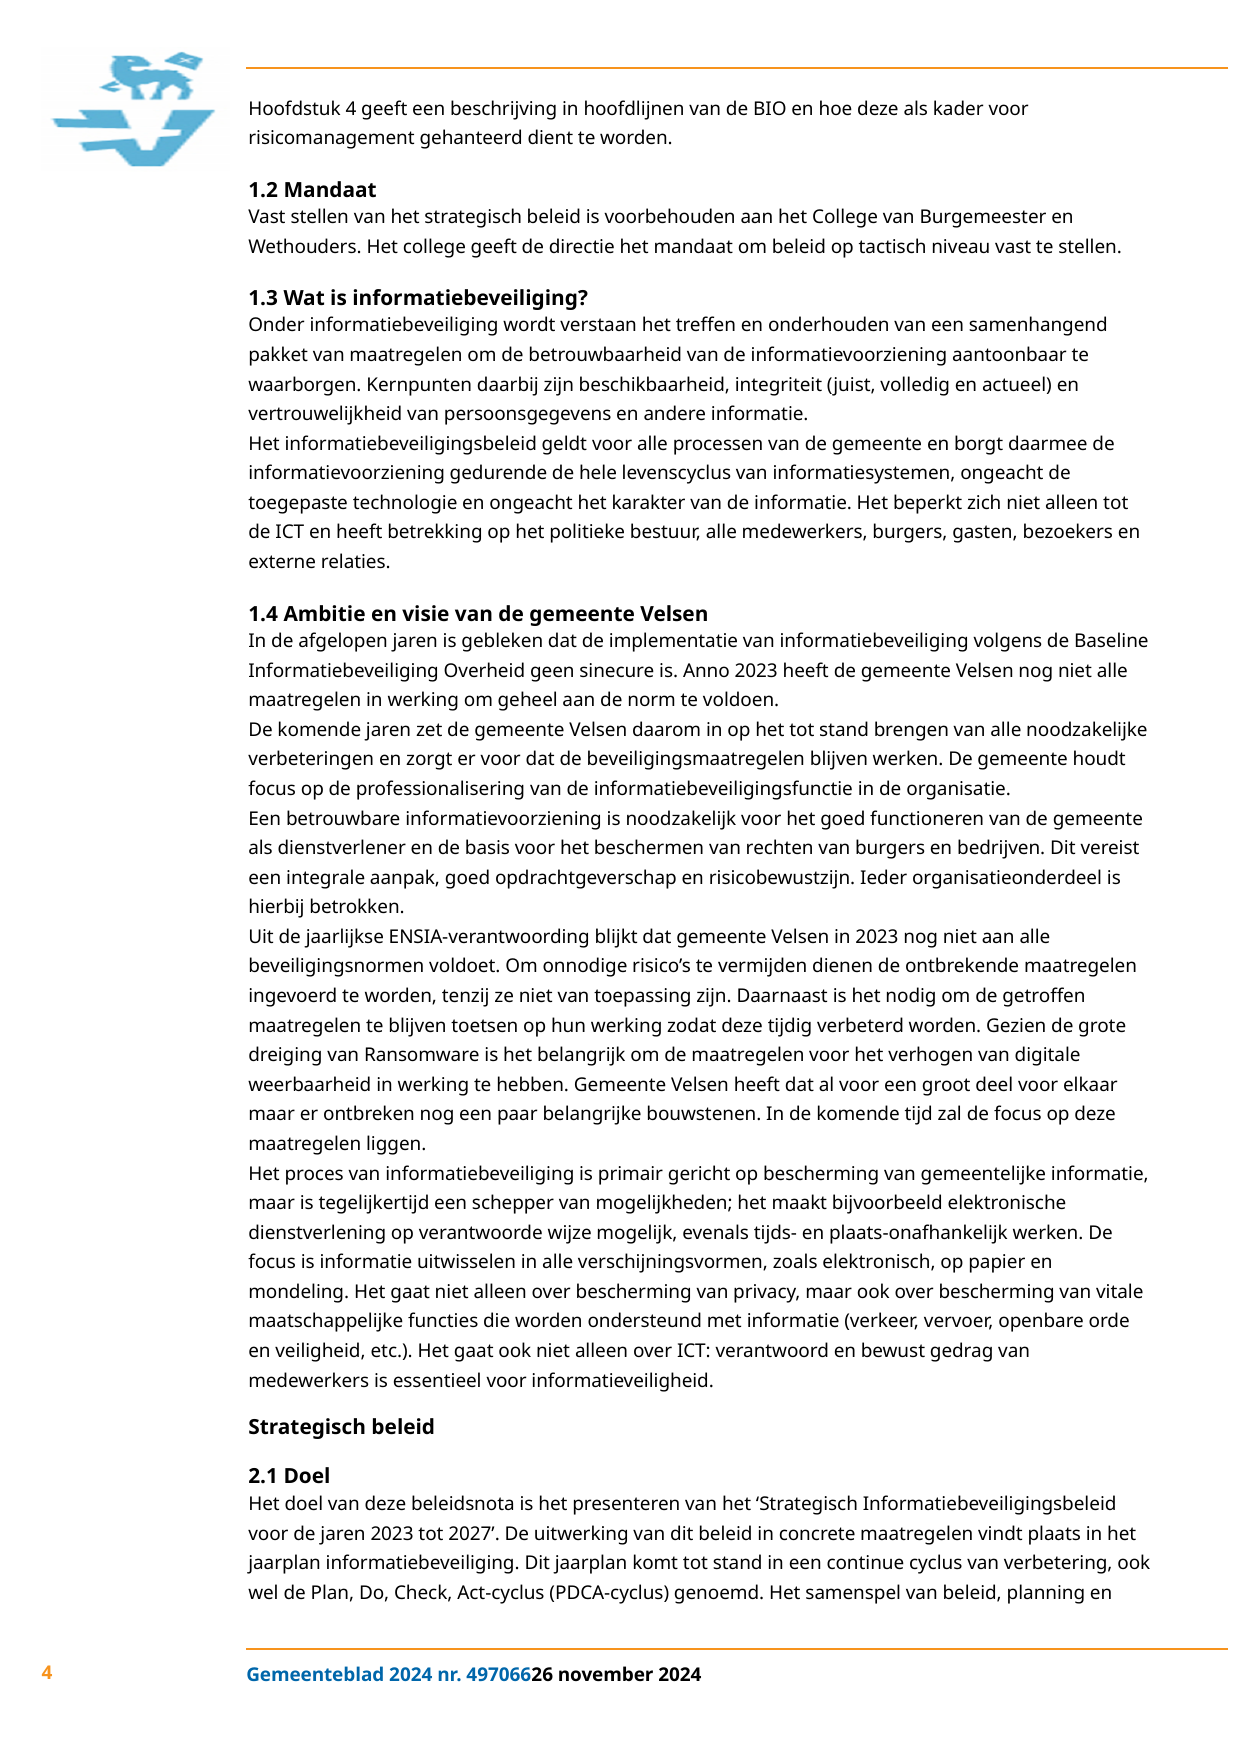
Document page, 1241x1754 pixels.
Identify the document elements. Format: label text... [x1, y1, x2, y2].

text 2.1 Doel [248, 1462, 1152, 1490]
text In de afgelopen jaren is gebleken dat de implementatie van informatiebeveiliging volgens de Baseline Informatiebeveiliging Overheid geen sinecure is. Anno 2023 heeft de gemeente Velsen nog niet alle maatregelen in werking om geheel aan de norm te voldoen. [248, 627, 1152, 712]
text Het informatiebeveiligingsbeleid geldt voor alle processen van de gemeente en borgt daarmee de informatievoorziening gedurende de hele levenscyclus van informatiesystemen, ongeacht de toegepaste technologie en ongeacht het karakter van de informatie. Het beperkt zich niet alleen tot de ICT en heeft betrekking op het politieke bestuur, alle medewerkers, burgers, gasten, bezoekers en externe relaties. [248, 430, 1152, 574]
text Een betrouwbare informatievoorziening is noodzakelijk voor het goed functioneren van de gemeente als dienstverlener en de basis voor het beschermen van rechten van burgers en bedrijven. Dit vereist een integrale aanpak, goed opdrachtgeverschap en risicobewustzijn. Ieder organisatieonderdeel is hierbij betrokken. [248, 805, 1152, 919]
text Onder informatiebeveiliging wordt verstaan het treffen en onderhouden van een samenhangend pakket van maatregelen om de betrouwbaarheid van de informatievoorziening aantoonbaar te waarborgen. Kernpunten daarbij zijn beschikbaarheid, integriteit (juist, volledig en actueel) en vertrouwelijkheid van persoonsgegevens en andere informatie. [248, 312, 1152, 426]
text Strategisch beleid [248, 1412, 1152, 1441]
text 1.3 Wat is informatiebeveiliging? [248, 283, 1152, 312]
text Het doel van deze beleidsnota is het presenteren van het ‘Strategisch Informatiebeveiligingsbeleid voor de jaren 2023 tot 2027’. De uitwerking van dit beleid in concrete maatregelen vindt plaats in het jaarplan informatiebeveiliging. Dit jaarplan komt tot stand in een continue cyclus van verbetering, ook wel de Plan, Do, Check, Act-cyclus (PDCA-cyclus) genoemd. Het samenspel van beleid, planning en [248, 1490, 1152, 1604]
text Uit de jaarlijkse ENSIA-verantwoording blijkt dat gemeente Velsen in 2023 nog niet aan alle beveiligingsnormen voldoet. Om onnodige risico’s te vermijden dienen de ontbrekende maatregelen ingevoerd te worden, tenzij ze niet van toepassing zijn. Daarnaast is het nodig om de getroffen maatregelen te blijven toetsen op hun werking zodat deze tijdig verbeterd worden. Gezien de grote dreiging van Ransomware is het belangrijk om de maatregelen voor het verhogen van digitale weerbaarheid in werking te hebben. Gemeente Velsen heeft dat al voor een groot deel voor elkaar maar er ontbreken nog een paar belangrijke bouwstenen. In de komende tijd zal de focus op deze maatregelen liggen. [248, 923, 1152, 1156]
text Vast stellen van het strategisch beleid is voorbehouden aan het College van Burgemeester en Wethouders. Het college geeft de directie het mandaat om beleid op tactisch niveau vast te stellen. [248, 203, 1152, 258]
text Het proces van informatiebeveiliging is primair gericht op bescherming van gemeentelijke informatie, maar is tegelijkertijd een schepper van mogelijkheden; het maakt bijvoorbeeld elektronische dienstverlening op verantwoorde wijze mogelijk, evenals tijds- en plaats-onafhankelijk werken. De focus is informatie uitwisselen in alle verschijningsvormen, zoals elektronisch, op papier en mondeling. Het gaat niet alleen over bescherming van privacy, maar ook over bescherming van vitale maatschappelijke functies die worden ondersteund met informatie (verkeer, vervoer, openbare orde en veiligheid, etc.). Het gaat ook niet alleen over ICT: verantwoord en bewust gedrag van medewerkers is essentieel voor informatieveiligheid. [248, 1160, 1152, 1392]
text Hoofdstuk 4 geeft een beschrijving in hoofdlijnen van de BIO en hoe deze als kader voor risicomanagement gehanteerd dient te worden. [248, 95, 1152, 150]
text De komende jaren zet de gemeente Velsen daarom in op het tot stand brengen van alle noodzakelijke verbeteringen en zorgt er voor dat de beveiligingsmaatregelen blijven werken. De gemeente houdt focus op de professionalisering van de informatiebeveiligingsfunctie in de organisatie. [248, 716, 1152, 801]
text 1.2 Mandaat [248, 175, 1152, 203]
text 1.4 Ambitie en visie van de gemeente Velsen [248, 599, 1152, 627]
picture [41, 47, 231, 172]
